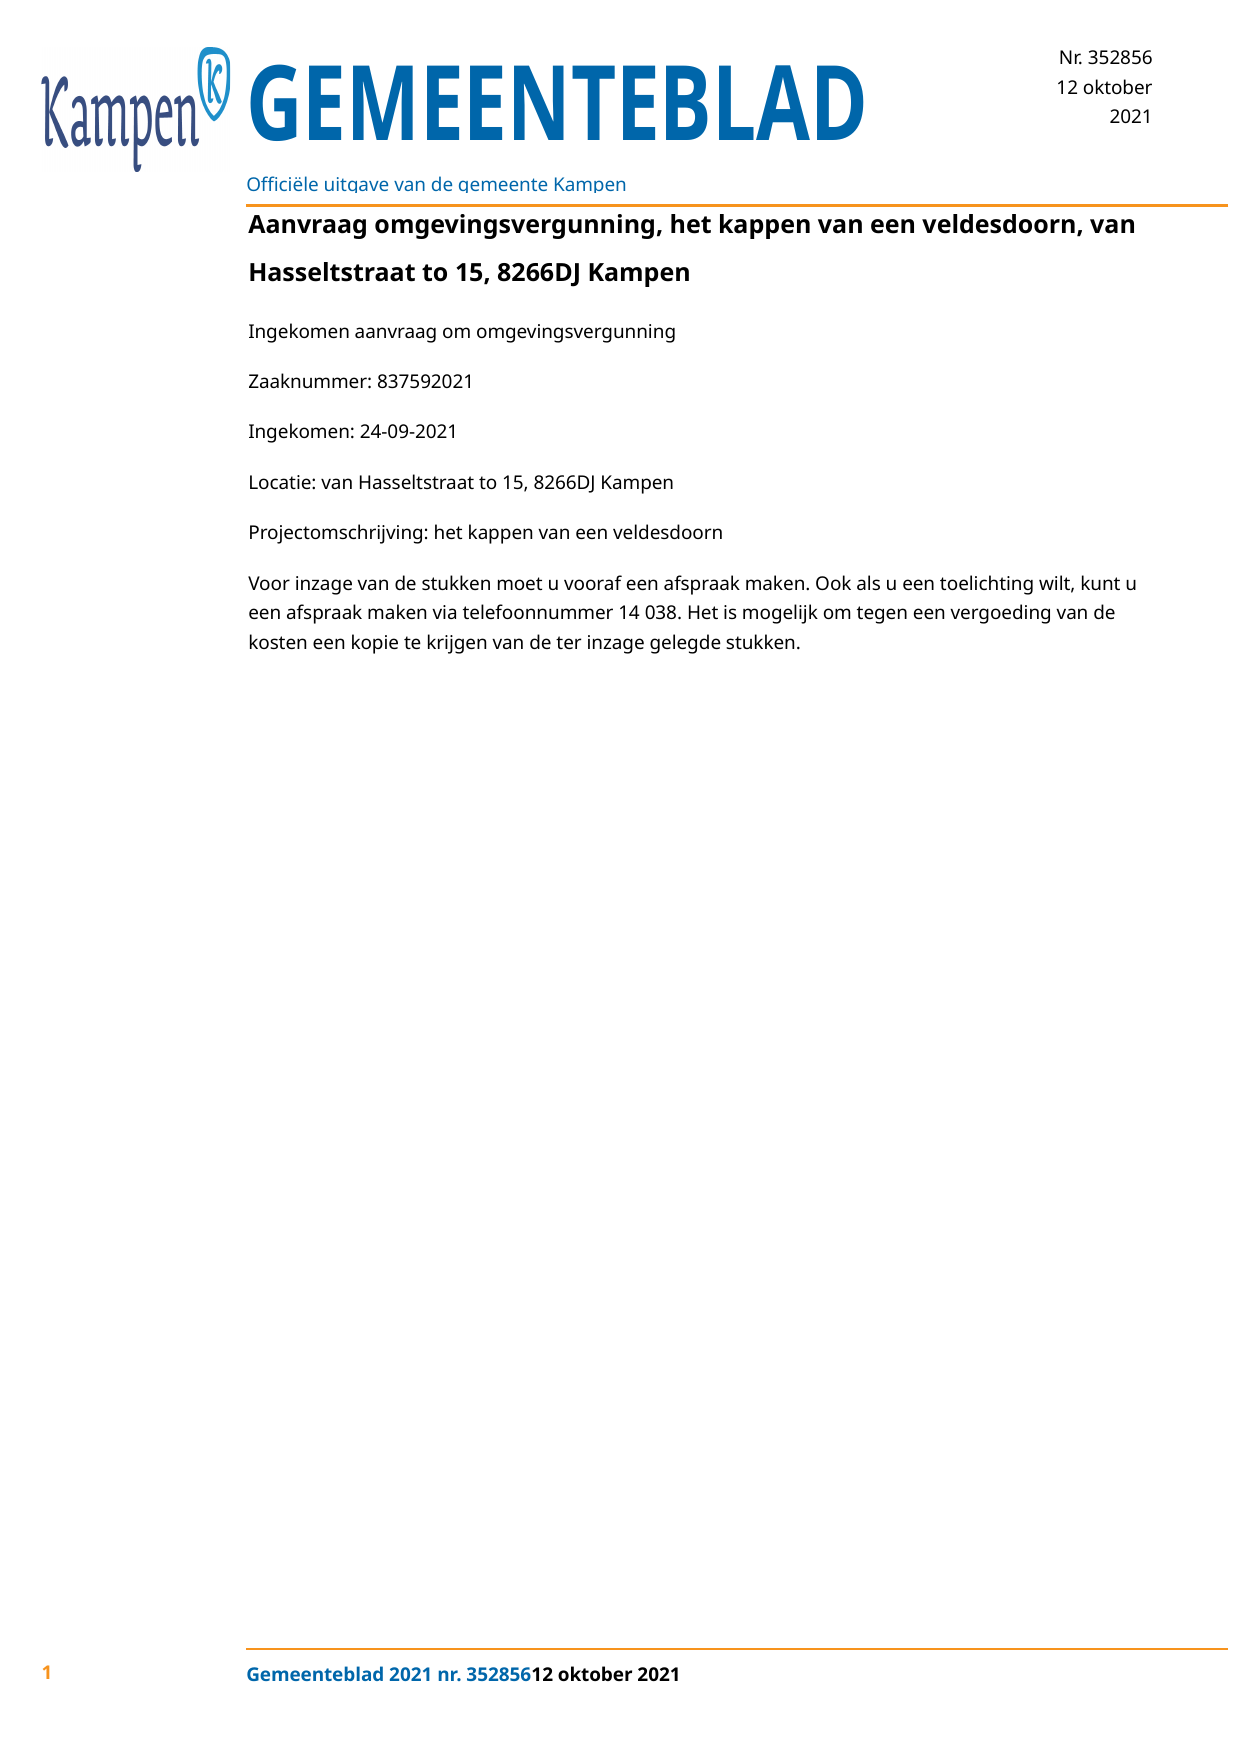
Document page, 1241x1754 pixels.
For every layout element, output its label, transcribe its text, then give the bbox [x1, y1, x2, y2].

picture [41, 47, 231, 172]
text Zaaknummer: 837592021 [248, 368, 1152, 394]
text Locatie: van Hasseltstraat to 15, 8266DJ Kampen [248, 469, 1152, 495]
text Voor inzage van de stukken moet u vooraf een afspraak maken. Ook als u een toelichting wilt, kunt u een afspraak maken via telefoonnummer 14 038. Het is mogelijk om tegen een vergoeding van de kosten een kopie te krijgen van de ter inzage gelegde stukken. [248, 570, 1152, 655]
text Projectomschrijving: het kappen van een veldesdoorn [248, 519, 1152, 545]
text Ingekomen: 24-09-2021 [248, 419, 1152, 444]
text Aanvraag omgevingsvergunning, het kappen van een veldesdoorn, van Hasseltstraat to 15, 8266DJ Kampen [248, 207, 1152, 288]
text Ingekomen aanvraag om omgevingsvergunning [248, 318, 1152, 344]
